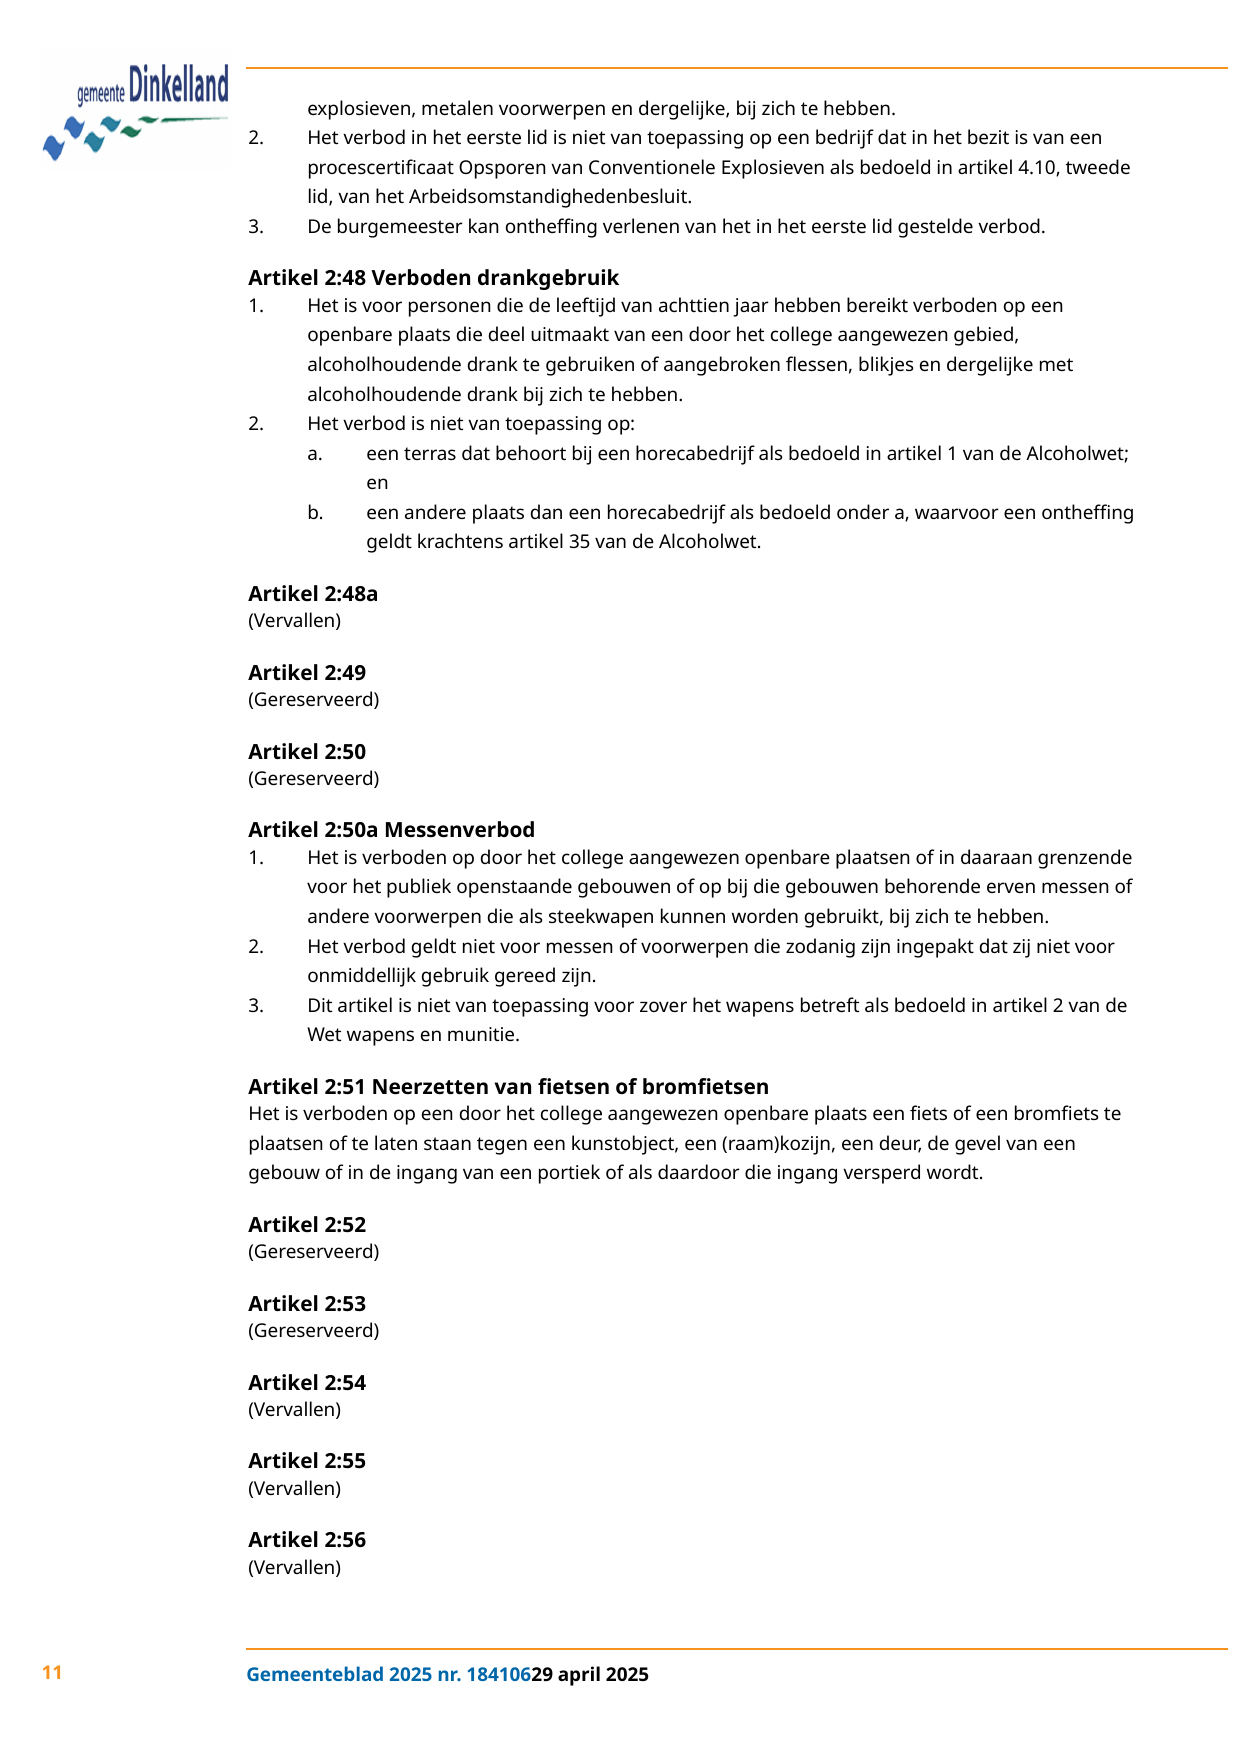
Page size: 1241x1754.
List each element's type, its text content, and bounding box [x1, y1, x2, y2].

text Artikel 2:56 [248, 1525, 1152, 1554]
text Artikel 2:54 [248, 1368, 1152, 1396]
text (Gereserveerd) [248, 686, 1152, 712]
list een terras dat behoort bij een horecabedrijf als bedoeld in artikel 1 van de Alcoholwet; en [307, 440, 1152, 495]
text (Vervallen) [248, 1554, 1152, 1579]
text Artikel 2:55 [248, 1447, 1152, 1475]
list Het verbod geldt niet voor messen of voorwerpen die zodanig zijn ingepakt dat zij niet voor onmiddellijk gebruik gereed zijn. [248, 933, 1152, 988]
text Artikel 2:52 [248, 1210, 1152, 1238]
text (Gereserveerd) [248, 765, 1152, 791]
text Het is verboden op een door het college aangewezen openbare plaats een fiets of een bromfiets te plaatsen of te laten staan tegen een kunstobject, een (raam)kozijn, een deur, de gevel van een gebouw of in de ingang van een portiek of als daardoor die ingang versperd wordt. [248, 1100, 1152, 1185]
text Artikel 2:50 [248, 737, 1152, 765]
text Artikel 2:49 [248, 658, 1152, 686]
picture [41, 47, 231, 172]
list Het verbod in het eerste lid is niet van toepassing op een bedrijf dat in het bezit is van een procescertificaat Opsporen van Conventionele Explosieven als bedoeld in artikel 4.10, tweede lid, van het Arbeidsomstandighedenbesluit. [248, 124, 1152, 209]
text (Gereserveerd) [248, 1317, 1152, 1343]
list Het verbod is niet van toepassing op: [248, 410, 1152, 436]
text (Gereserveerd) [248, 1238, 1152, 1264]
text Artikel 2:48 Verboden drankgebruik [248, 263, 1152, 292]
list De burgemeester kan ontheffing verlenen van het in het eerste lid gestelde verbod. [248, 213, 1152, 239]
text Artikel 2:53 [248, 1289, 1152, 1317]
text Artikel 2:48a [248, 579, 1152, 607]
text (Vervallen) [248, 1475, 1152, 1501]
text Artikel 2:51 Neerzetten van fietsen of bromfietsen [248, 1072, 1152, 1100]
text Artikel 2:50a Messenverbod [248, 816, 1152, 844]
list Dit artikel is niet van toepassing voor zover het wapens betreft als bedoeld in artikel 2 van de Wet wapens en munitie. [248, 992, 1152, 1047]
list Het is verboden op door het college aangewezen openbare plaatsen of in daaraan grenzende voor het publiek openstaande gebouwen of op bij die gebouwen behorende erven messen of andere voorwerpen die als steekwapen kunnen worden gebruikt, bij zich te hebben. [248, 844, 1152, 929]
list Het is voor personen die de leeftijd van achttien jaar hebben bereikt verboden op een openbare plaats die deel uitmaakt van een door het college aangewezen gebied, alcoholhoudende drank te gebruiken of aangebroken flessen, blikjes en dergelijke met alcoholhoudende drank bij zich te hebben. [248, 292, 1152, 406]
text (Vervallen) [248, 607, 1152, 633]
list een andere plaats dan een horecabedrijf als bedoeld onder a, waarvoor een ontheffing geldt krachtens artikel 35 van de Alcoholwet. [307, 499, 1152, 554]
text (Vervallen) [248, 1396, 1152, 1422]
list explosieven, metalen voorwerpen en dergelijke, bij zich te hebben. [248, 95, 1152, 121]
